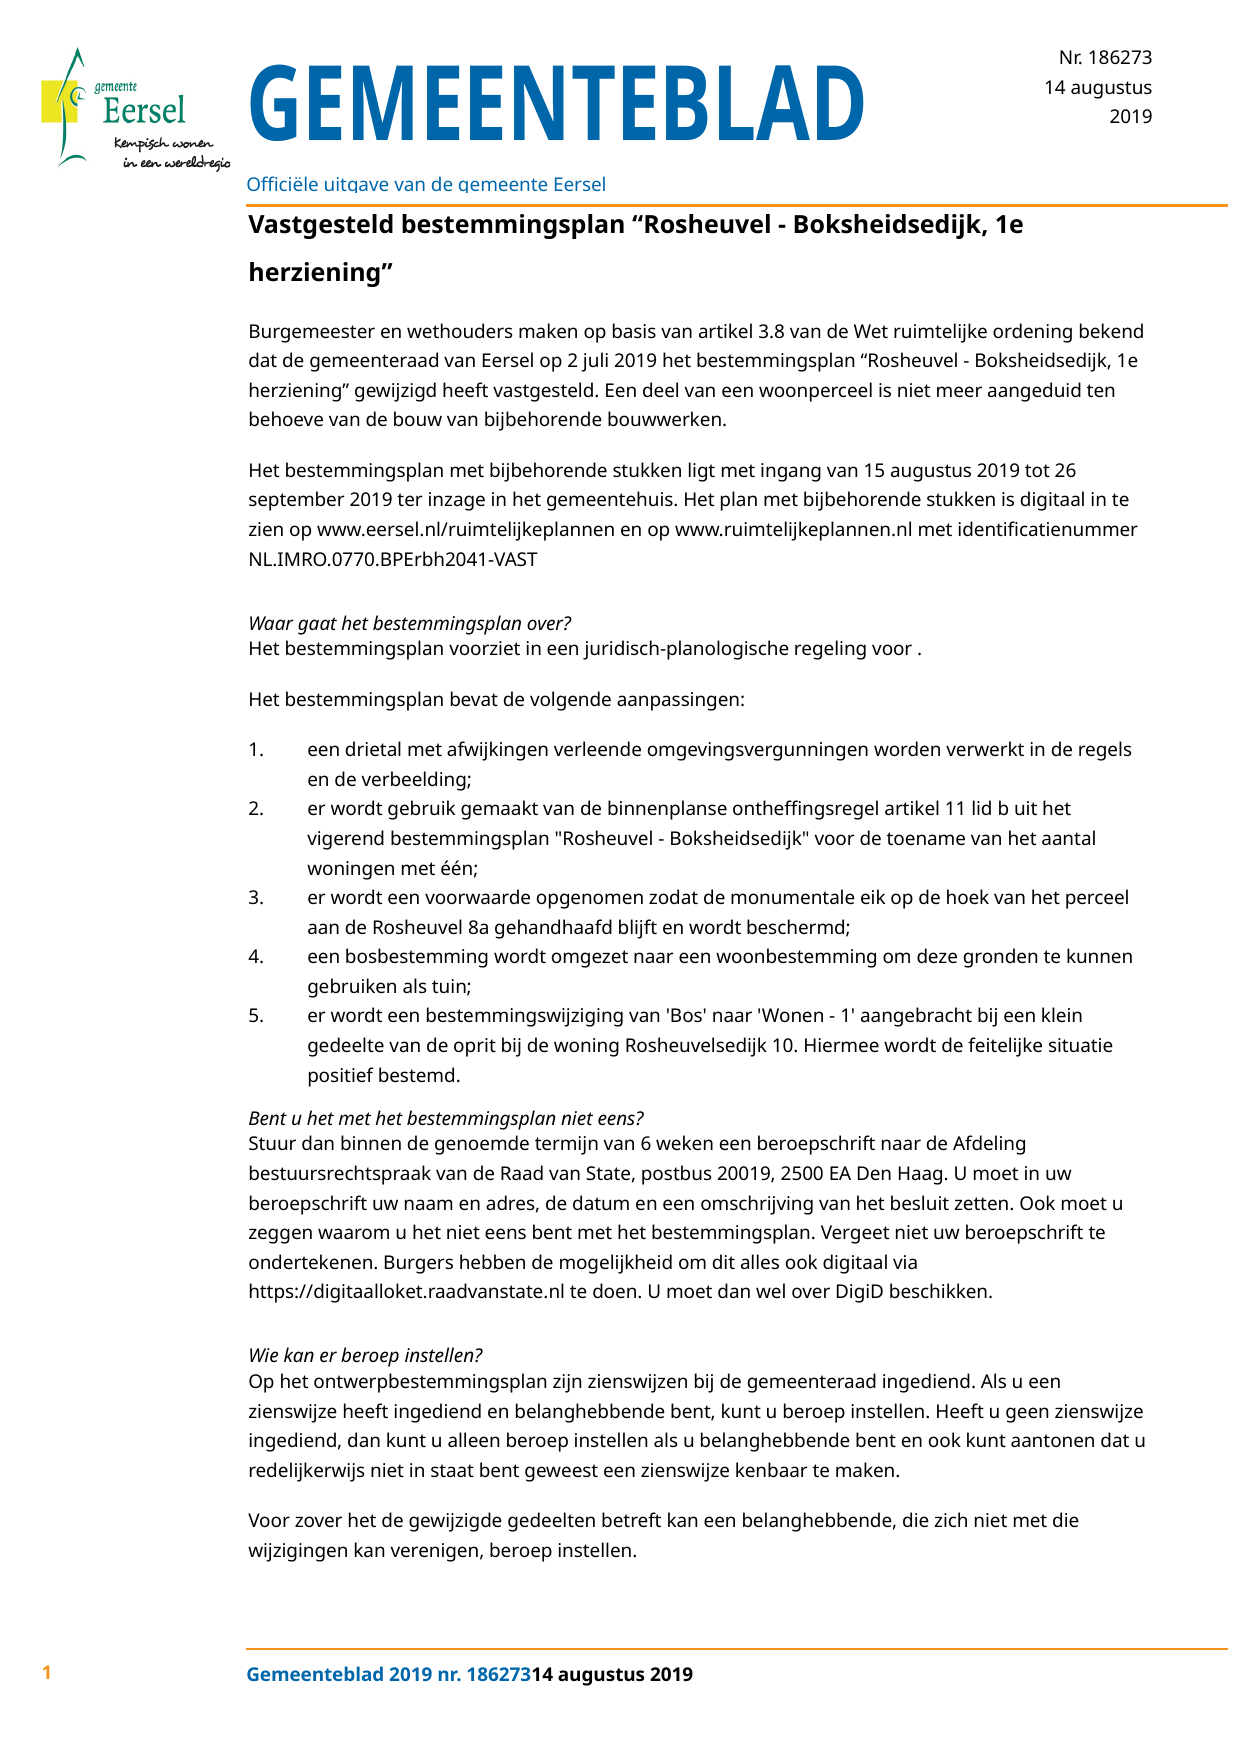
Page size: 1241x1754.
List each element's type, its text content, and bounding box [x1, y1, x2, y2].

text Op het ontwerpbestemmingsplan zijn zienswijzen bij de gemeenteraad ingediend. Als u een zienswijze heeft ingediend en belanghebbende bent, kunt u beroep instellen. Heeft u geen zienswijze ingediend, dan kunt u alleen beroep instellen als u belanghebbende bent en ook kunt aantonen dat u redelijkerwijs niet in staat bent geweest een zienswijze kenbaar te maken. [248, 1368, 1152, 1483]
text Bent u het met het bestemmingsplan niet eens? [248, 1105, 1152, 1131]
list er wordt gebruik gemaakt van de binnenplanse ontheffingsregel artikel 11 lid b uit het vigerend bestemmingsplan "Rosheuvel - Boksheidsedijk" voor de toename van het aantal woningen met één; [248, 796, 1152, 880]
list er wordt een bestemmingswijziging van 'Bos' naar 'Wonen - 1' aangebracht bij een klein gedeelte van de oprit bij de woning Rosheuvelsedijk 10. Hiermee wordt de feitelijke situatie positief bestemd. [248, 1003, 1152, 1087]
text Stuur dan binnen de genoemde termijn van 6 weken een beroepschrift naar de Afdeling bestuursrechtspraak van de Raad van State, postbus 20019, 2500 EA Den Haag. U moet in uw beroepschrift uw naam en adres, de datum en een omschrijving van het besluit zetten. Ook moet u zeggen waarom u het niet eens bent met het bestemmingsplan. Vergeet niet uw beroepschrift te ondertekenen. Burgers hebben de mogelijkheid om dit alles ook digitaal via https://digitaalloket.raadvanstate.nl te doen. U moet dan wel over DigiD beschikken. [248, 1131, 1152, 1304]
list een bosbestemming wordt omgezet naar een woonbestemming om deze gronden te kunnen gebruiken als tuin; [248, 943, 1152, 999]
list een drietal met afwijkingen verleende omgevingsvergunningen worden verwerkt in de regels en de verbeelding; [248, 736, 1152, 792]
text Het bestemmingsplan met bijbehorende stukken ligt met ingang van 15 augustus 2019 tot 26 september 2019 ter inzage in het gemeentehuis. Het plan met bijbehorende stukken is digitaal in te zien op www.eersel.nl/ruimtelijkeplannen en op www.ruimtelijkeplannen.nl met identificatienummer NL.IMRO.0770.BPErbh2041-VAST [248, 457, 1152, 572]
text Burgemeester en wethouders maken op basis van artikel 3.8 van de Wet ruimtelijke ordening bekend dat de gemeenteraad van Eersel op 2 juli 2019 het bestemmingsplan “Rosheuvel - Boksheidsedijk, 1e herziening” gewijzigd heeft vastgesteld. Een deel van een woonperceel is niet meer aangeduid ten behoeve van de bouw van bijbehorende bouwwerken. [248, 318, 1152, 432]
text Vastgesteld bestemmingsplan “Rosheuvel - Boksheidsedijk, 1e herziening” [248, 207, 1152, 288]
text Het bestemmingsplan bevat de volgende aanpassingen: [248, 686, 1152, 712]
text Wie kan er beroep instellen? [248, 1342, 1152, 1368]
text Het bestemmingsplan voorziet in een juridisch-planologische regeling voor . [248, 636, 1152, 661]
list er wordt een voorwaarde opgenomen zodat de monumentale eik op de hoek van het perceel aan de Rosheuvel 8a gehandhaafd blijft en wordt beschermd; [248, 884, 1152, 939]
text Voor zover het de gewijzigde gedeelten betreft kan een belanghebbende, die zich niet met die wijzigingen kan verenigen, beroep instellen. [248, 1507, 1152, 1563]
text Waar gaat het bestemmingsplan over? [248, 610, 1152, 636]
picture [41, 47, 231, 172]
